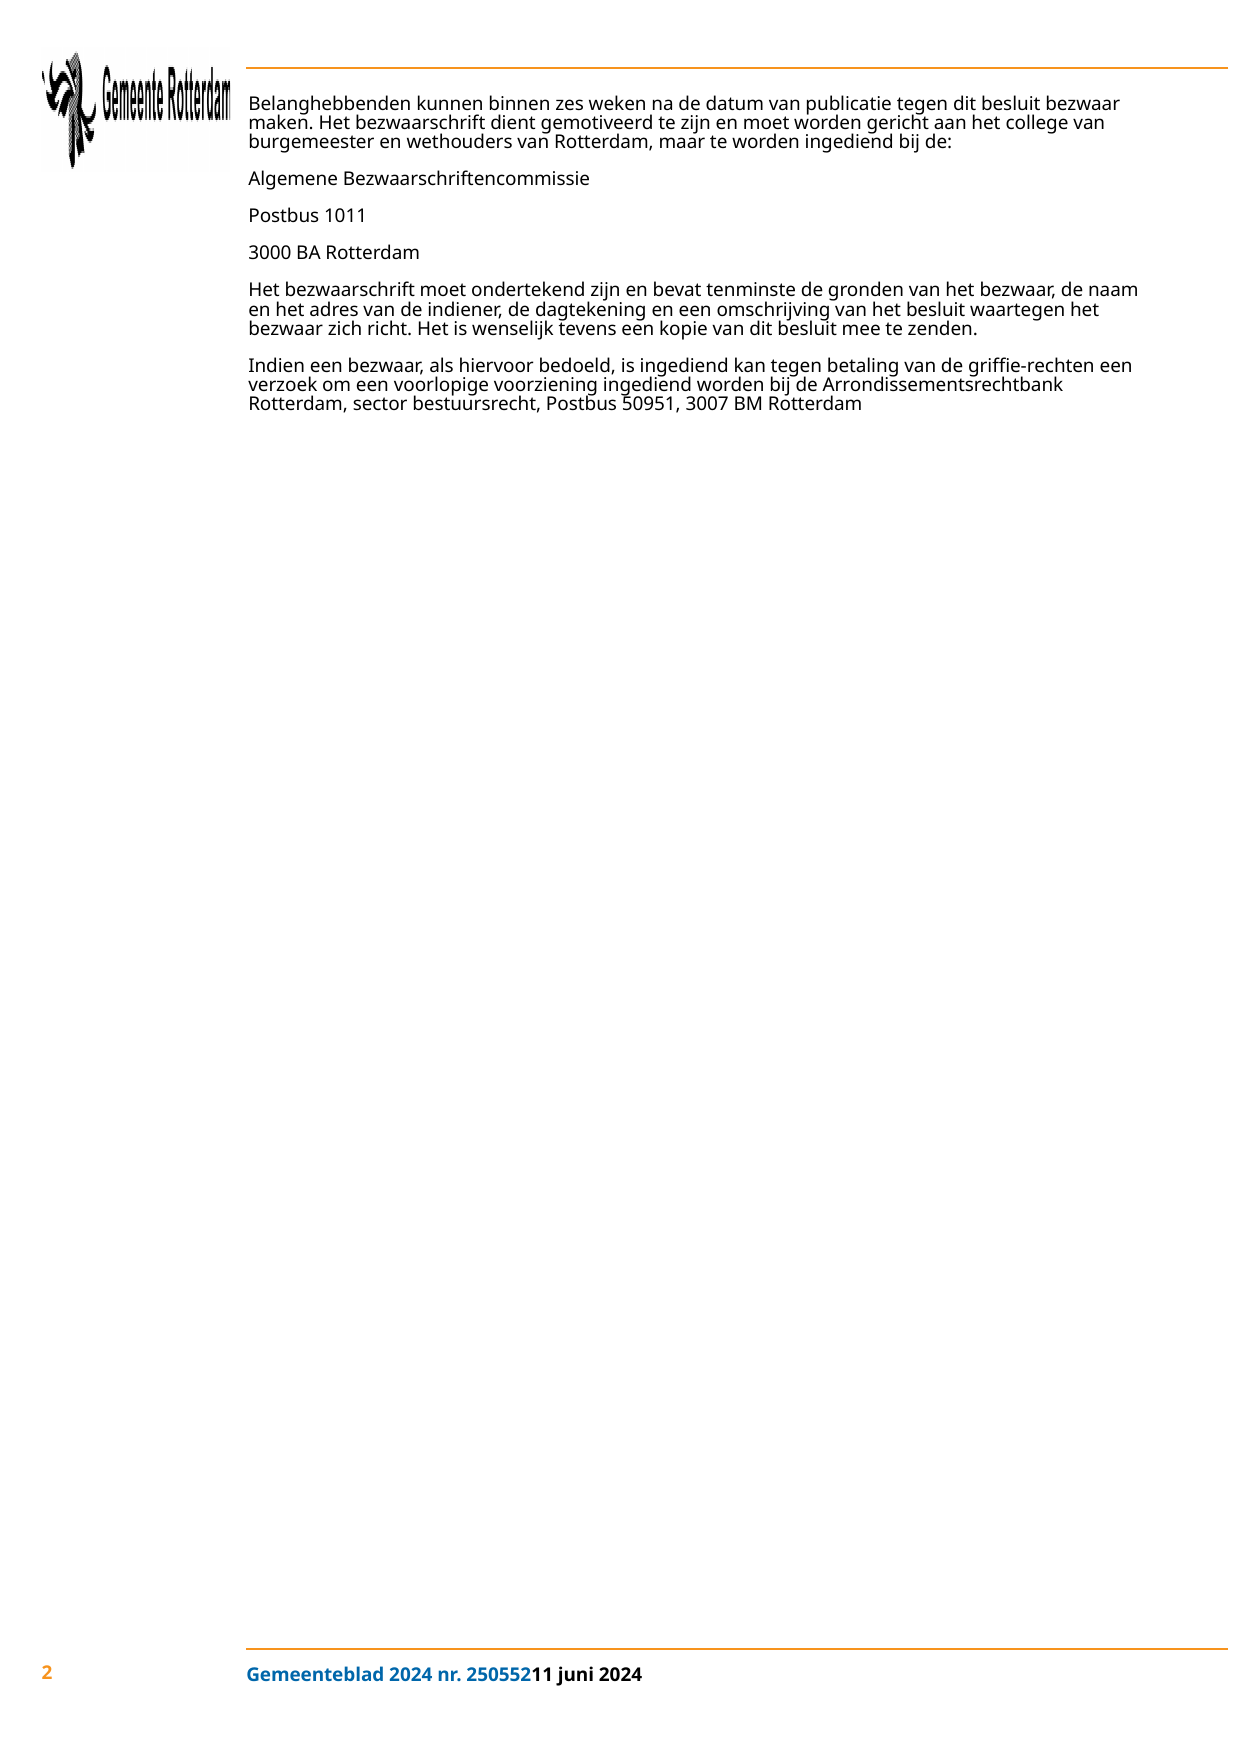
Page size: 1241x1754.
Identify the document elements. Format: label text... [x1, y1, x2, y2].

text Postbus 1011 [248, 207, 1152, 227]
picture [41, 47, 231, 172]
text Belanghebbenden kunnen binnen zes weken na de datum van publicatie tegen dit besluit bezwaar maken. Het bezwaarschrift dient gemotiveerd te zijn en moet worden gericht aan het college van burgemeester en wethouders van Rotterdam, maar te worden ingediend bij de: [248, 95, 1152, 153]
text Het bezwaarschrift moet ondertekend zijn en bevat tenminste de gronden van het bezwaar, de naam en het adres van de indiener, de dagtekening en een omschrijving van het besluit waartegen het bezwaar zich richt. Het is wenselijk tevens een kopie van dit besluit mee te zenden. [248, 281, 1152, 339]
text Algemene Bezwaarschriftencommissie [248, 170, 1152, 189]
text 3000 BA Rotterdam [248, 244, 1152, 263]
text Indien een bezwaar, als hiervoor bedoeld, is ingediend kan tegen betaling van de griffie-rechten een verzoek om een voorlopige voorziening ingediend worden bij de Arrondissementsrechtbank Rotterdam, sector bestuursrecht, Postbus 50951, 3007 BM Rotterdam [248, 357, 1152, 414]
